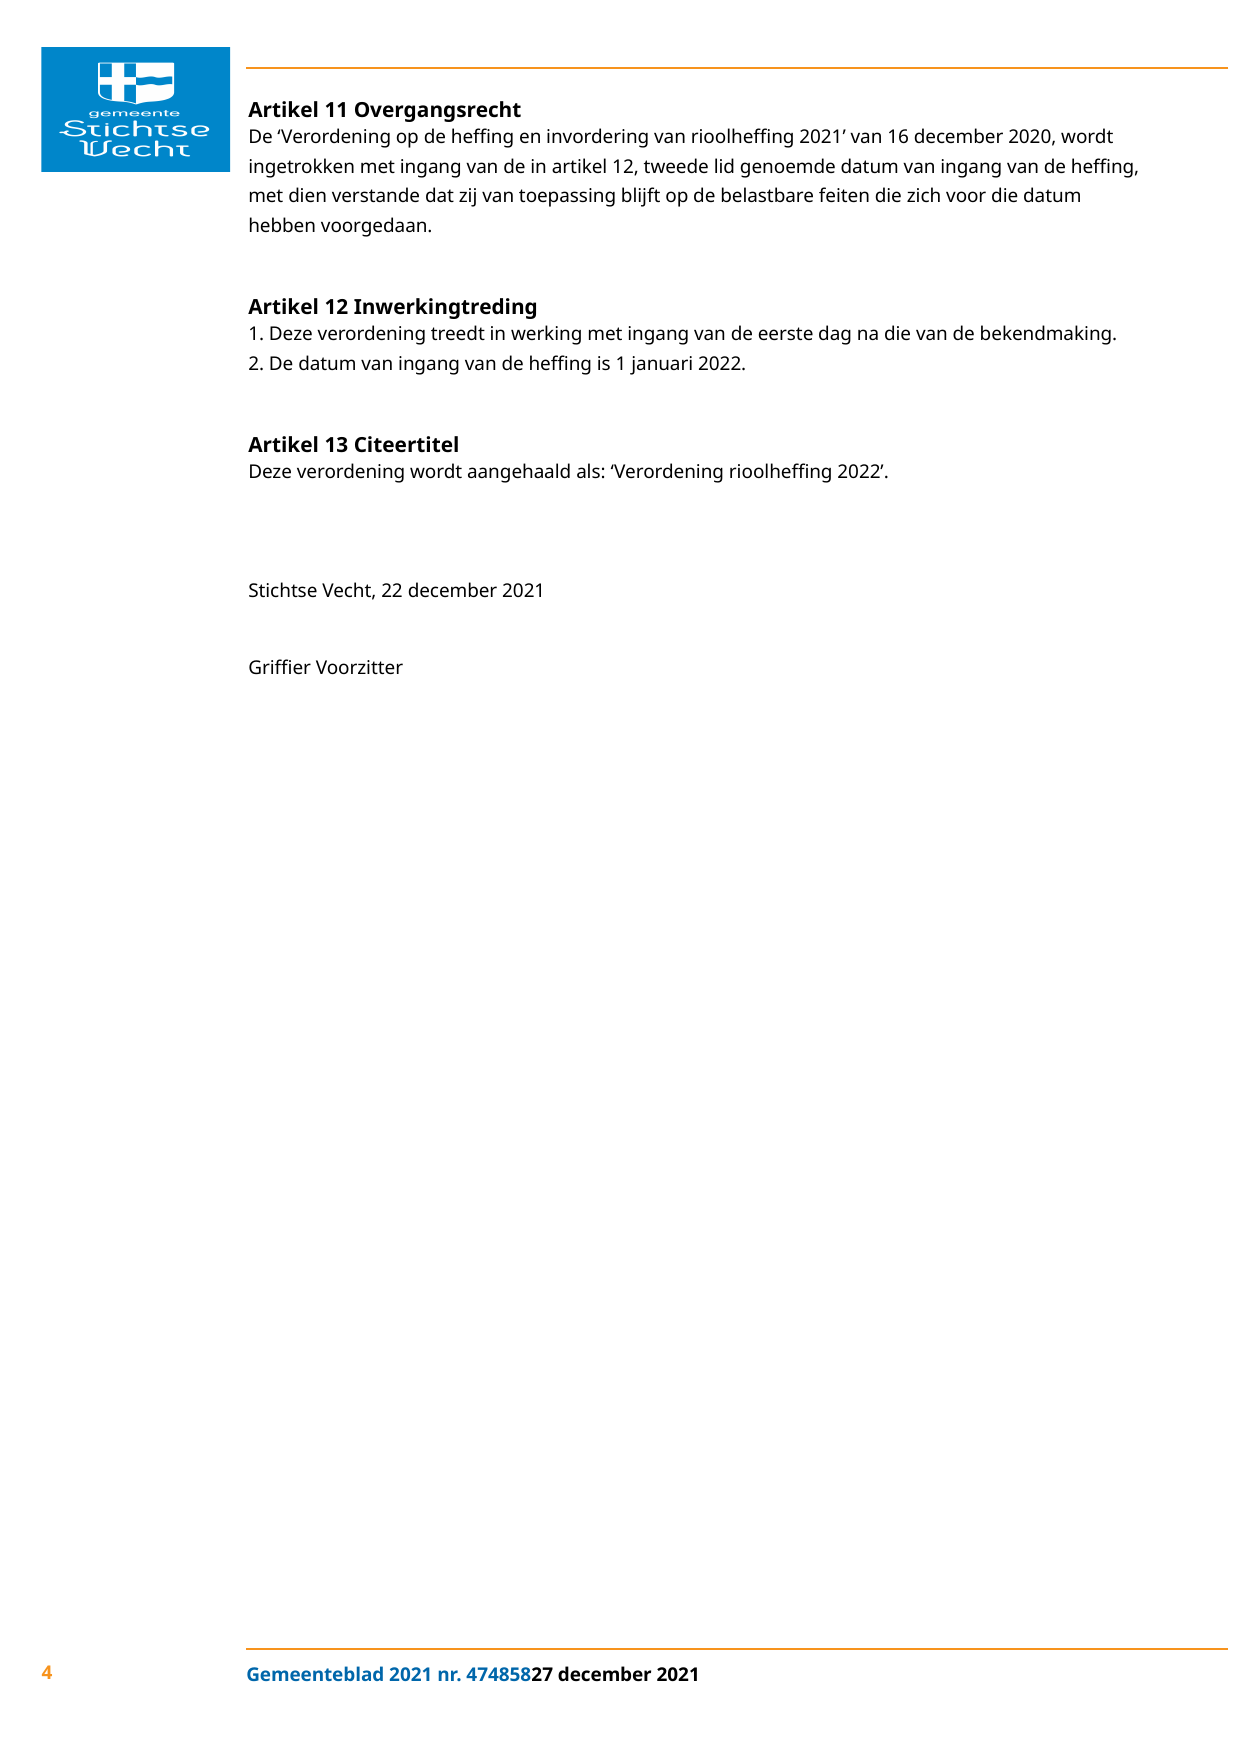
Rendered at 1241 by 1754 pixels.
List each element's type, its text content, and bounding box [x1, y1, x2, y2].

text Stichtse Vecht, 22 december 2021 [248, 577, 1152, 602]
text 2. De datum van ingang van de heffing is 1 januari 2022. [248, 350, 1152, 376]
text Deze verordening wordt aangehaald als: ‘Verordening rioolheffing 2022’. [248, 458, 1152, 484]
text Artikel 13 Citeertitel [248, 430, 1152, 458]
text Artikel 11 Overgangsrecht [248, 95, 1152, 123]
text 1. Deze verordening treedt in werking met ingang van de eerste dag na die van de bekendmaking. [248, 320, 1152, 346]
text Artikel 12 Inwerkingtreding [248, 292, 1152, 320]
picture [99, 63, 135, 101]
text Griffier Voorzitter [248, 654, 1152, 680]
text De ‘Verordening op de heffing en invordering van rioolheffing 2021’ van 16 december 2020, wordt ingetrokken met ingang van de in artikel 12, tweede lid genoemde datum van ingang van de heffing, met dien verstande dat zij van toepassing blijft op de belastbare feiten die zich voor die datum hebben voorgedaan. [248, 123, 1152, 238]
picture [137, 63, 174, 103]
